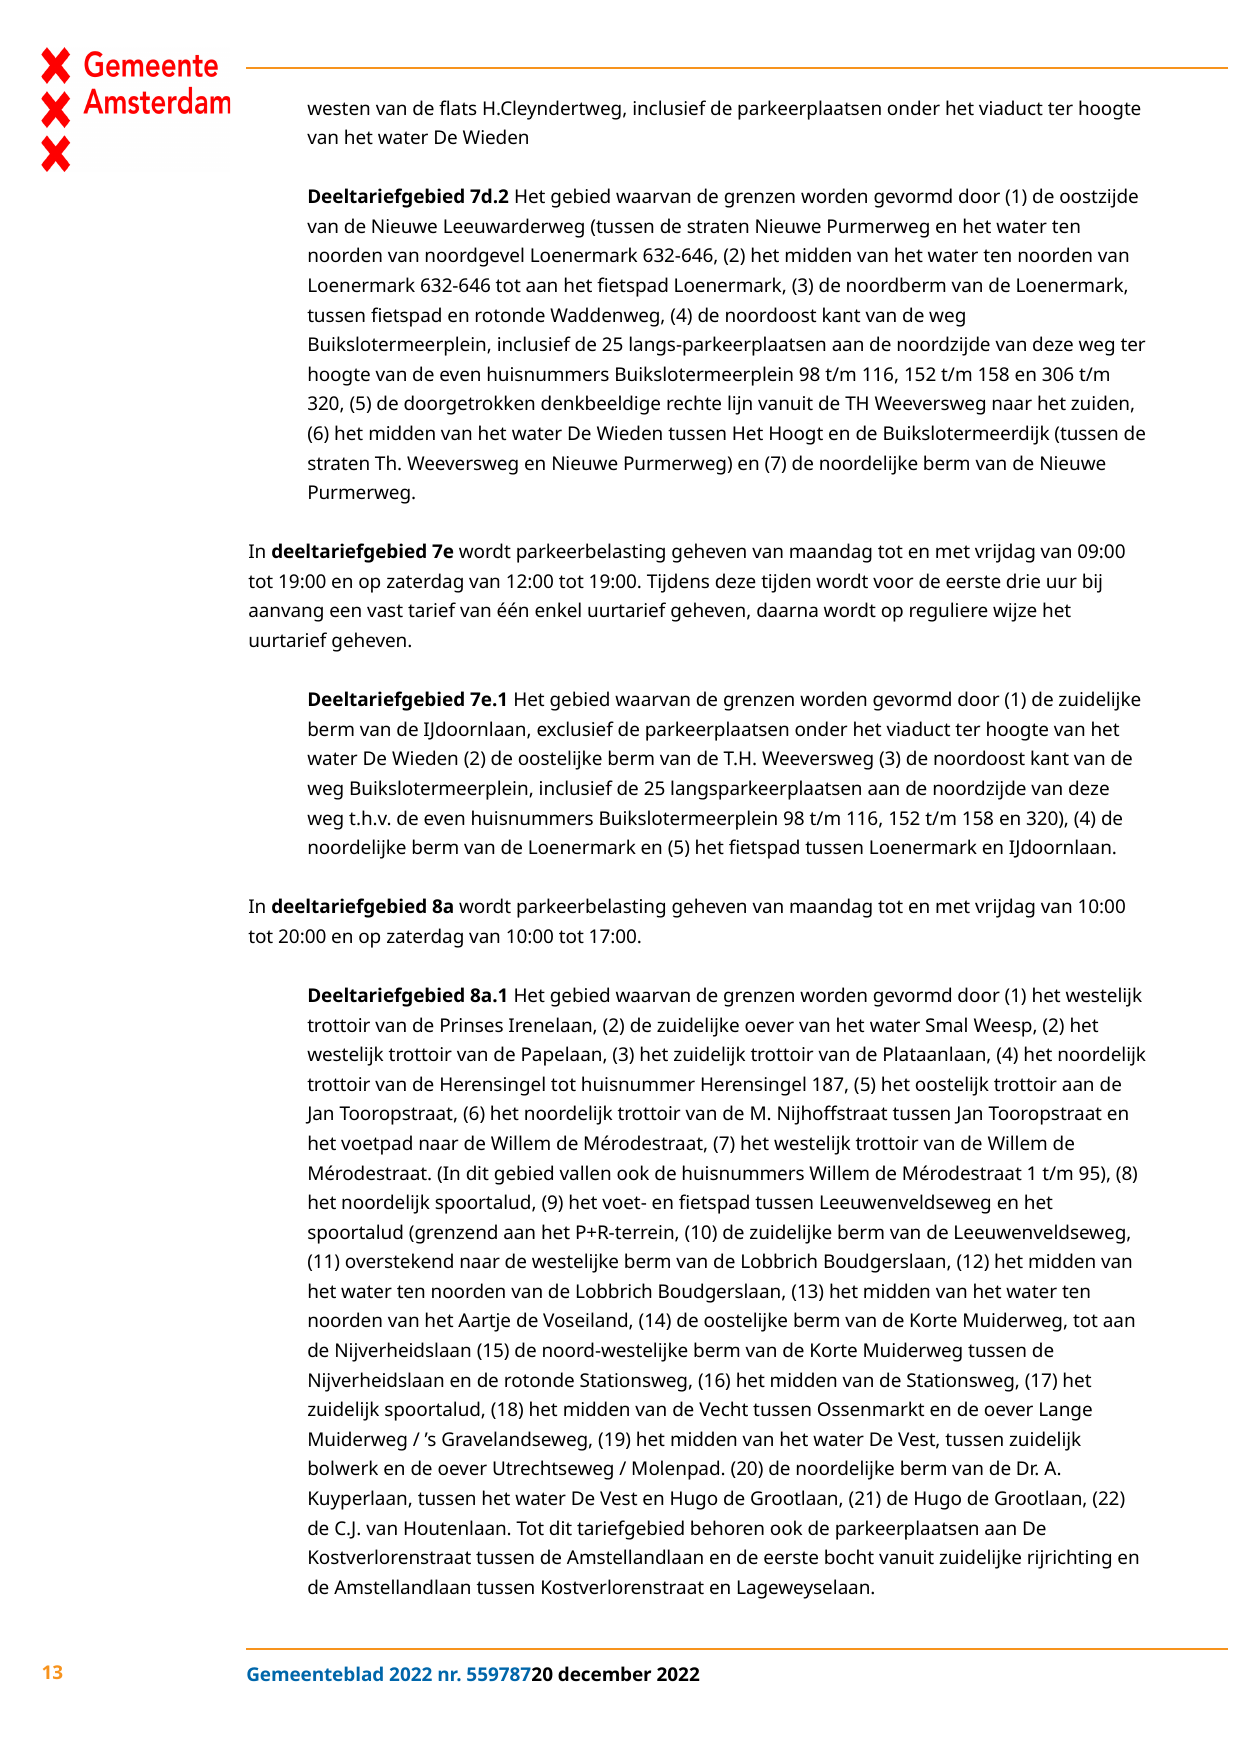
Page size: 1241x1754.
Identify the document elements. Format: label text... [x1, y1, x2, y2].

list westen van de flats H.Cleyndertweg, inclusief de parkeerplaatsen onder het viaduct ter hoogte van het water De Wieden [248, 95, 1152, 150]
list Deeltariefgebied 8a.1 Het gebied waarvan de grenzen worden gevormd door (1) het westelijk trottoir van de Prinses Irenelaan, (2) de zuidelijke oever van het water Smal Weesp, (2) het westelijk trottoir van de Papelaan, (3) het zuidelijk trottoir van de Plataanlaan, (4) het noordelijk trottoir van de Herensingel tot huisnummer Herensingel 187, (5) het oostelijk trottoir aan de Jan Tooropstraat, (6) het noordelijk trottoir van de M. Nijhoffstraat tussen Jan Tooropstraat en het voetpad naar de Willem de Mérodestraat, (7) het westelijk trottoir van de Willem de Mérodestraat. (In dit gebied vallen ook de huisnummers Willem de Mérodestraat 1 t/m 95), (8) het noordelijk spoortalud, (9) het voet- en fietspad tussen Leeuwenveldseweg en het spoortalud (grenzend aan het P+R-terrein, (10) de zuidelijke berm van de Leeuwenveldseweg, (11) overstekend naar de westelijke berm van de Lobbrich Boudgerslaan, (12) het midden van het water ten noorden van de Lobbrich Boudgerslaan, (13) het midden van het water ten noorden van het Aartje de Voseiland, (14) de oostelijke berm van de Korte Muiderweg, tot aan de Nijverheidslaan (15) de noord-westelijke berm van de Korte Muiderweg tussen de Nijverheidslaan en de rotonde Stationsweg, (16) het midden van de Stationsweg, (17) het zuidelijk spoortalud, (18) het midden van de Vecht tussen Ossenmarkt en de oever Lange Muiderweg / ’s Gravelandseweg, (19) het midden van het water De Vest, tussen zuidelijk bolwerk en de oever Utrechtseweg / Molenpad. (20) de noordelijke berm van de Dr. A. Kuyperlaan, tussen het water De Vest en Hugo de Grootlaan, (21) de Hugo de Grootlaan, (22) de C.J. van Houtenlaan. Tot dit tariefgebied behoren ook de parkeerplaatsen aan De Kostverlorenstraat tussen de Amstellandlaan en de eerste bocht vanuit zuidelijke rijrichting en de Amstellandlaan tussen Kostverlorenstraat en Lageweyselaan. [248, 982, 1152, 1600]
text In deeltariefgebied 8a wordt parkeerbelasting geheven van maandag tot en met vrijdag van 10:00 tot 20:00 en op zaterdag van 10:00 tot 17:00. [248, 893, 1152, 949]
list Deeltariefgebied 7e.1 Het gebied waarvan de grenzen worden gevormd door (1) de zuidelijke berm van de IJdoornlaan, exclusief de parkeerplaatsen onder het viaduct ter hoogte van het water De Wieden (2) de oostelijke berm van de T.H. Weeversweg (3) de noordoost kant van de weg Buikslotermeerplein, inclusief de 25 langsparkeerplaatsen aan de noordzijde van deze weg t.h.v. de even huisnummers Buikslotermeerplein 98 t/m 116, 152 t/m 158 en 320), (4) de noordelijke berm van de Loenermark en (5) het fietspad tussen Loenermark en IJdoornlaan. [248, 686, 1152, 860]
picture [41, 47, 231, 172]
text In deeltariefgebied 7e wordt parkeerbelasting geheven van maandag tot en met vrijdag van 09:00 tot 19:00 en op zaterdag van 12:00 tot 19:00. Tijdens deze tijden wordt voor de eerste drie uur bij aanvang een vast tarief van één enkel uurtarief geheven, daarna wordt op reguliere wijze het uurtarief geheven. [248, 538, 1152, 653]
list Deeltariefgebied 7d.2 Het gebied waarvan de grenzen worden gevormd door (1) de oostzijde van de Nieuwe Leeuwarderweg (tussen de straten Nieuwe Purmerweg en het water ten noorden van noordgevel Loenermark 632-646, (2) het midden van het water ten noorden van Loenermark 632-646 tot aan het fietspad Loenermark, (3) de noordberm van de Loenermark, tussen fietspad en rotonde Waddenweg, (4) de noordoost kant van de weg Buikslotermeerplein, inclusief de 25 langs-parkeerplaatsen aan de noordzijde van deze weg ter hoogte van de even huisnummers Buikslotermeerplein 98 t/m 116, 152 t/m 158 en 306 t/m 320, (5) de doorgetrokken denkbeeldige rechte lijn vanuit de TH Weeversweg naar het zuiden, (6) het midden van het water De Wieden tussen Het Hoogt en de Buikslotermeerdijk (tussen de straten Th. Weeversweg en Nieuwe Purmerweg) en (7) de noordelijke berm van de Nieuwe Purmerweg. [248, 183, 1152, 505]
